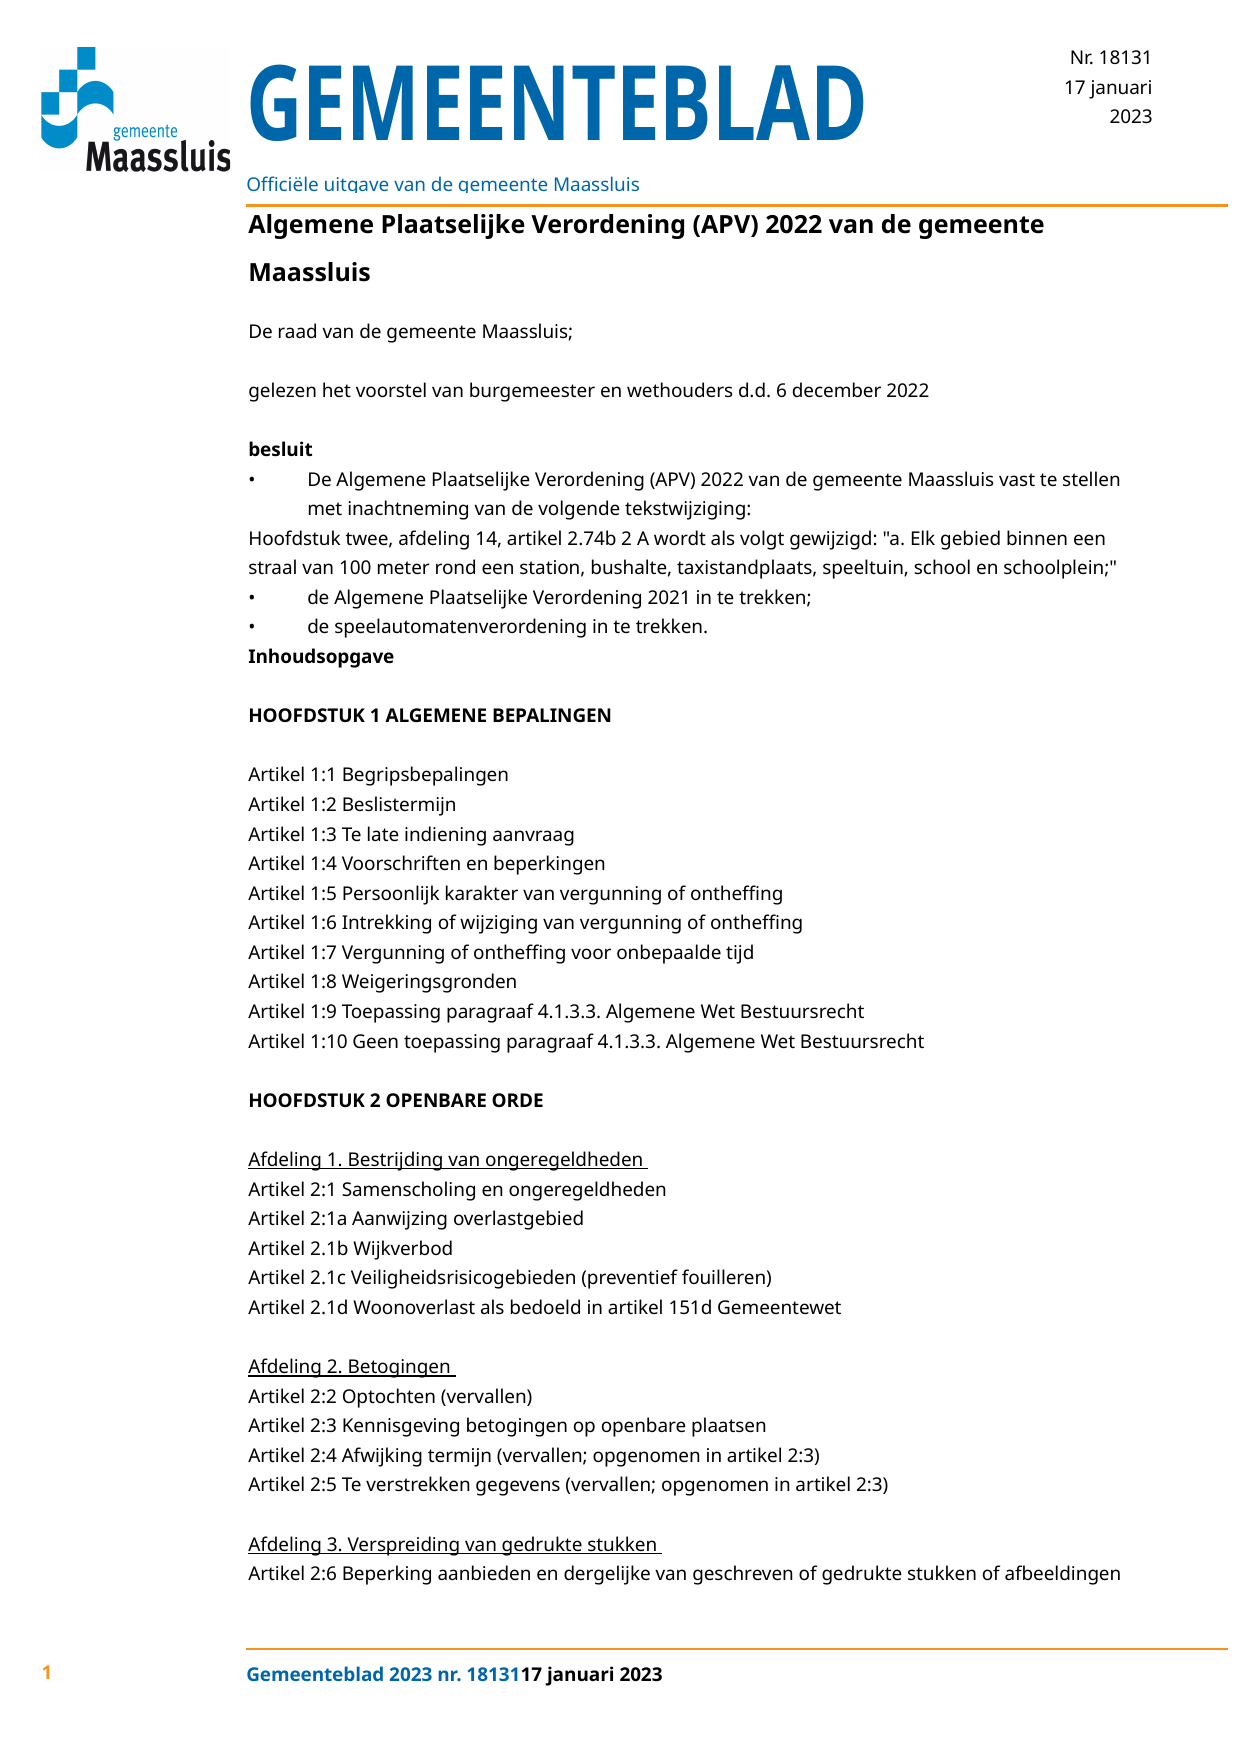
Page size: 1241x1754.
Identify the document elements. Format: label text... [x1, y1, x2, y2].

text Algemene Plaatselijke Verordening (APV) 2022 van de gemeente Maassluis [248, 207, 1152, 288]
list de speelautomatenverordening in te trekken. [248, 614, 1152, 639]
text Artikel 1:8 Weigeringsgronden [248, 969, 1152, 994]
text De raad van de gemeente Maassluis; [248, 318, 1152, 344]
text HOOFDSTUK 1 ALGEMENE BEPALINGEN [248, 702, 1152, 728]
text besluit [248, 436, 1152, 462]
text Afdeling 1. Bestrijding van ongeregeldheden [248, 1146, 1152, 1172]
text Artikel 1:10 Geen toepassing paragraaf 4.1.3.3. Algemene Wet Bestuursrecht [248, 1028, 1152, 1054]
text Artikel 1:9 Toepassing paragraaf 4.1.3.3. Algemene Wet Bestuursrecht [248, 998, 1152, 1024]
text Artikel 2:6 Beperking aanbieden en dergelijke van geschreven of gedrukte stukken of afbeeldingen [248, 1560, 1152, 1586]
text Artikel 1:7 Vergunning of ontheffing voor onbepaalde tijd [248, 939, 1152, 965]
text Afdeling 3. Verspreiding van gedrukte stukken [248, 1531, 1152, 1557]
text Artikel 2.1d Woonoverlast als bedoeld in artikel 151d Gemeentewet [248, 1294, 1152, 1320]
text HOOFDSTUK 2 OPENBARE ORDE [248, 1087, 1152, 1113]
text Inhoudsopgave [248, 643, 1152, 669]
text Artikel 1:4 Voorschriften en beperkingen [248, 850, 1152, 876]
picture [41, 47, 231, 172]
list De Algemene Plaatselijke Verordening (APV) 2022 van de gemeente Maassluis vast te stellen met inachtneming van de volgende tekstwijziging: [248, 466, 1152, 521]
text Hoofdstuk twee, afdeling 14, artikel 2.74b 2 A wordt als volgt gewijzigd: "a. Elk gebied binnen een straal van 100 meter rond een station, bushalte, taxistandplaats, speeltuin, school en schoolplein;" [248, 525, 1152, 580]
text Artikel 1:2 Beslistermijn [248, 791, 1152, 817]
text Artikel 2.1c Veiligheidsrisicogebieden (preventief fouilleren) [248, 1264, 1152, 1290]
picture [41, 47, 77, 92]
text gelezen het voorstel van burgemeester en wethouders d.d. 6 december 2022 [248, 377, 1152, 403]
text Artikel 1:6 Intrekking of wijziging van vergunning of ontheffing [248, 909, 1152, 935]
text Artikel 1:1 Begripsbepalingen [248, 762, 1152, 787]
text Artikel 2:5 Te verstrekken gegevens (vervallen; opgenomen in artikel 2:3) [248, 1472, 1152, 1497]
text Artikel 2:1 Samenscholing en ongeregeldheden [248, 1176, 1152, 1202]
text Artikel 2:3 Kennisgeving betogingen op openbare plaatsen [248, 1412, 1152, 1438]
text Artikel 1:5 Persoonlijk karakter van vergunning of ontheffing [248, 880, 1152, 906]
text Artikel 2:2 Optochten (vervallen) [248, 1383, 1152, 1409]
text Artikel 2:4 Afwijking termijn (vervallen; opgenomen in artikel 2:3) [248, 1442, 1152, 1468]
text Artikel 2.1b Wijkverbod [248, 1235, 1152, 1261]
text Afdeling 2. Betogingen [248, 1353, 1152, 1379]
text Artikel 2:1a Aanwijzing overlastgebied [248, 1205, 1152, 1231]
list de Algemene Plaatselijke Verordening 2021 in te trekken; [248, 584, 1152, 610]
text Artikel 1:3 Te late indiening aanvraag [248, 821, 1152, 847]
